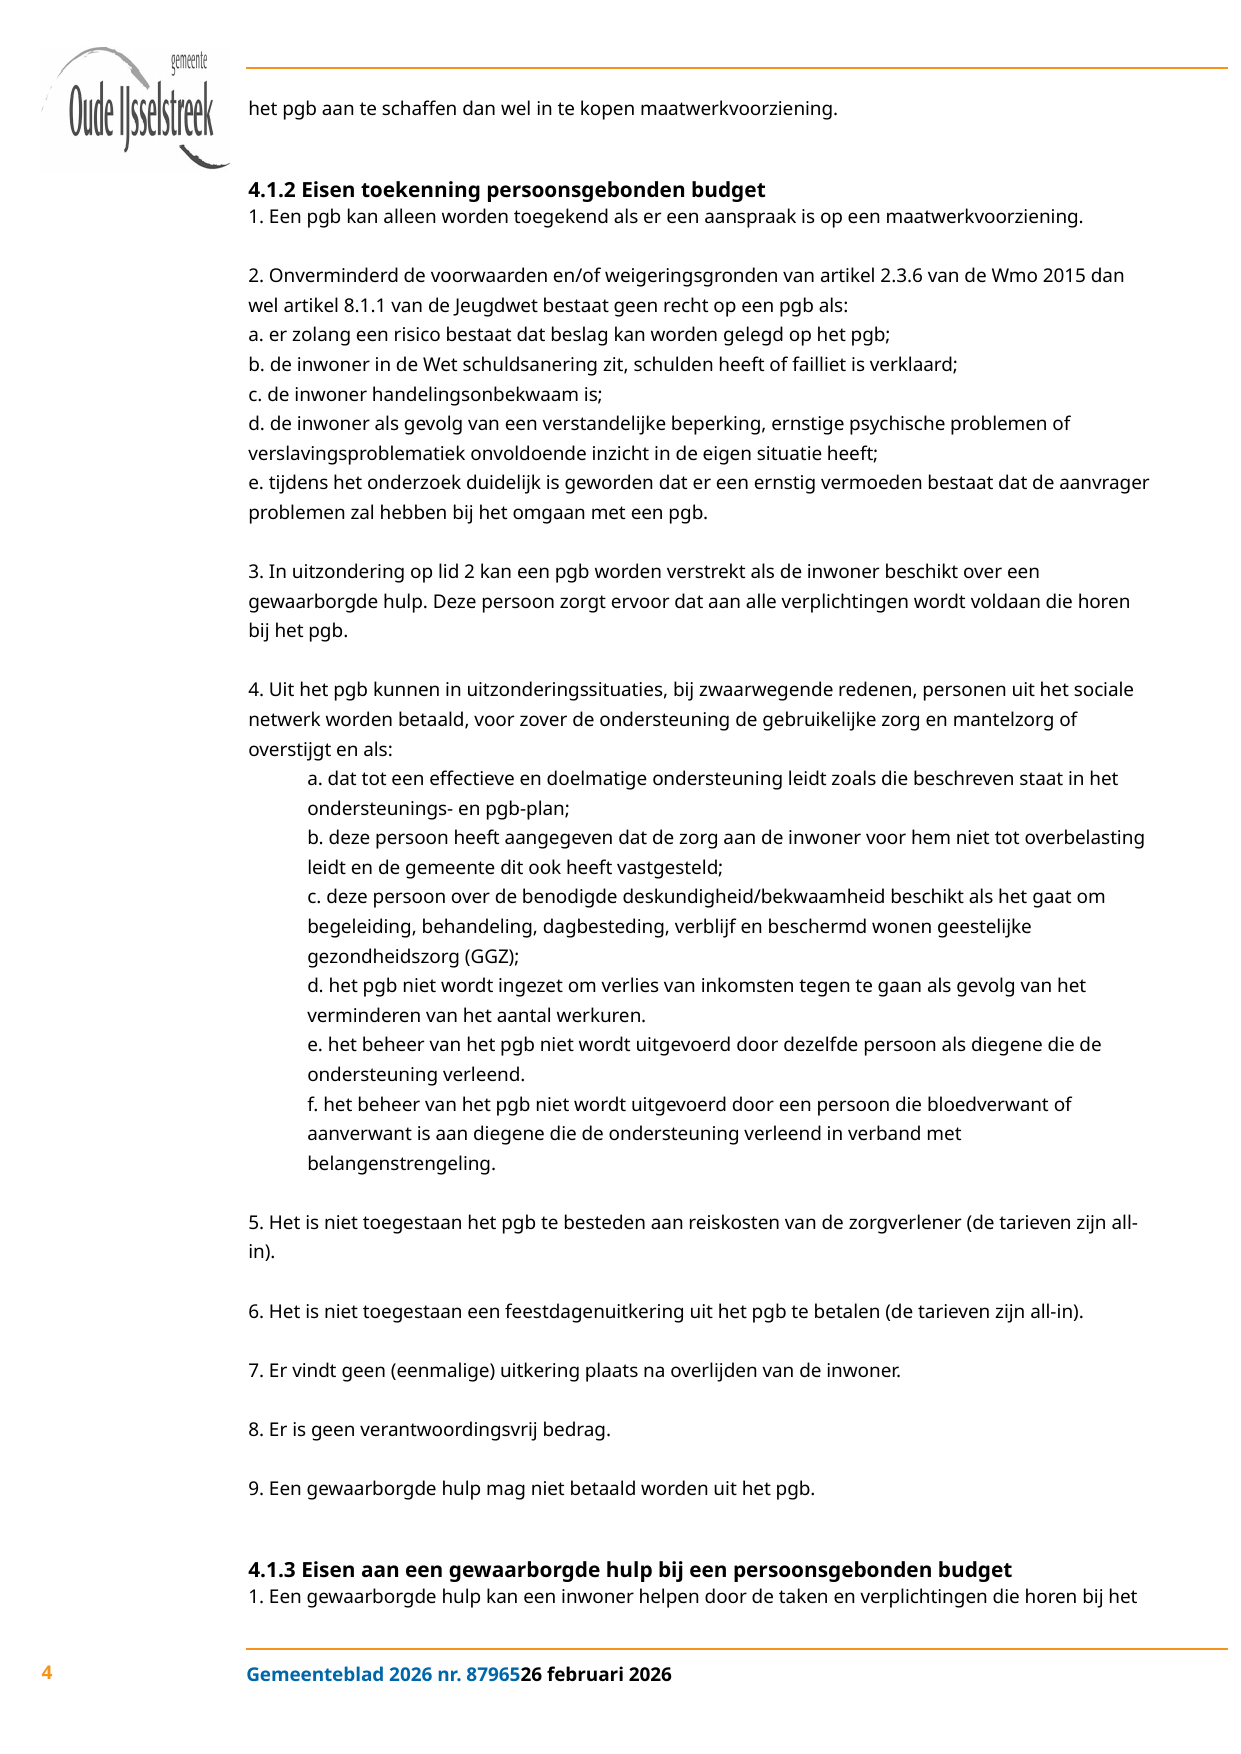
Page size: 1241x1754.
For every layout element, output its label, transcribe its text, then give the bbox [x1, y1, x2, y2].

text 3. In uitzondering op lid 2 kan een pgb worden verstrekt als de inwoner beschikt over een gewaarborgde hulp. Deze persoon zorgt ervoor dat aan alle verplichtingen wordt voldaan die horen bij het pgb. [248, 558, 1152, 643]
text 4.1.2 Eisen toekenning persoonsgebonden budget [248, 175, 1152, 203]
text d. de inwoner als gevolg van een verstandelijke beperking, ernstige psychische problemen of verslavingsproblematiek onvoldoende inzicht in de eigen situatie heeft; [248, 410, 1152, 466]
text a. er zolang een risico bestaat dat beslag kan worden gelegd op het pgb; [248, 322, 1152, 347]
list a. dat tot een effectieve en doelmatige ondersteuning leidt zoals die beschreven staat in het ondersteunings- en pgb-plan; [248, 765, 1152, 821]
text 6. Het is niet toegestaan een feestdagenuitkering uit het pgb te betalen (de tarieven zijn all-in). [248, 1298, 1152, 1323]
text 1. Een pgb kan alleen worden toegekend als er een aanspraak is op een maatwerkvoorziening. [248, 203, 1152, 229]
text e. tijdens het onderzoek duidelijk is geworden dat er een ernstig vermoeden bestaat dat de aanvrager problemen zal hebben bij het omgaan met een pgb. [248, 469, 1152, 525]
text 5. Het is niet toegestaan het pgb te besteden aan reiskosten van de zorgverlener (de tarieven zijn all-in). [248, 1209, 1152, 1264]
list c. deze persoon over de benodigde deskundigheid/bekwaamheid beschikt als het gaat om begeleiding, behandeling, dagbesteding, verblijf en beschermd wonen geestelijke gezondheidszorg (GGZ); [248, 884, 1152, 968]
text 8. Er is geen verantwoordingsvrij bedrag. [248, 1416, 1152, 1442]
list f. het beheer van het pgb niet wordt uitgevoerd door een persoon die bloedverwant of aanverwant is aan diegene die de ondersteuning verleend in verband met belangenstrengeling. [248, 1091, 1152, 1176]
list d. het pgb niet wordt ingezet om verlies van inkomsten tegen te gaan als gevolg van het verminderen van het aantal werkuren. [248, 972, 1152, 1028]
text 2. Onverminderd de voorwaarden en/of weigeringsgronden van artikel 2.3.6 van de Wmo 2015 dan wel artikel 8.1.1 van de Jeugdwet bestaat geen recht op een pgb als: [248, 262, 1152, 318]
text c. de inwoner handelingsonbekwaam is; [248, 381, 1152, 406]
text 4. Uit het pgb kunnen in uitzonderingssituaties, bij zwaarwegende redenen, personen uit het sociale netwerk worden betaald, voor zover de ondersteuning de gebruikelijke zorg en mantelzorg of overstijgt en als: [248, 677, 1152, 761]
text 9. Een gewaarborgde hulp mag niet betaald worden uit het pgb. [248, 1475, 1152, 1501]
text 7. Er vindt geen (eenmalige) uitkering plaats na overlijden van de inwoner. [248, 1357, 1152, 1383]
text het pgb aan te schaffen dan wel in te kopen maatwerkvoorziening. [248, 95, 1152, 121]
text 1. Een gewaarborgde hulp kan een inwoner helpen door de taken en verplichtingen die horen bij het [248, 1584, 1152, 1609]
text 4.1.3 Eisen aan een gewaarborgde hulp bij een persoonsgebonden budget [248, 1555, 1152, 1584]
picture [41, 47, 231, 172]
list e. het beheer van het pgb niet wordt uitgevoerd door dezelfde persoon als diegene die de ondersteuning verleend. [248, 1032, 1152, 1087]
text b. de inwoner in de Wet schuldsanering zit, schulden heeft of failliet is verklaard; [248, 351, 1152, 377]
list b. deze persoon heeft aangegeven dat de zorg aan de inwoner voor hem niet tot overbelasting leidt en de gemeente dit ook heeft vastgesteld; [248, 824, 1152, 880]
